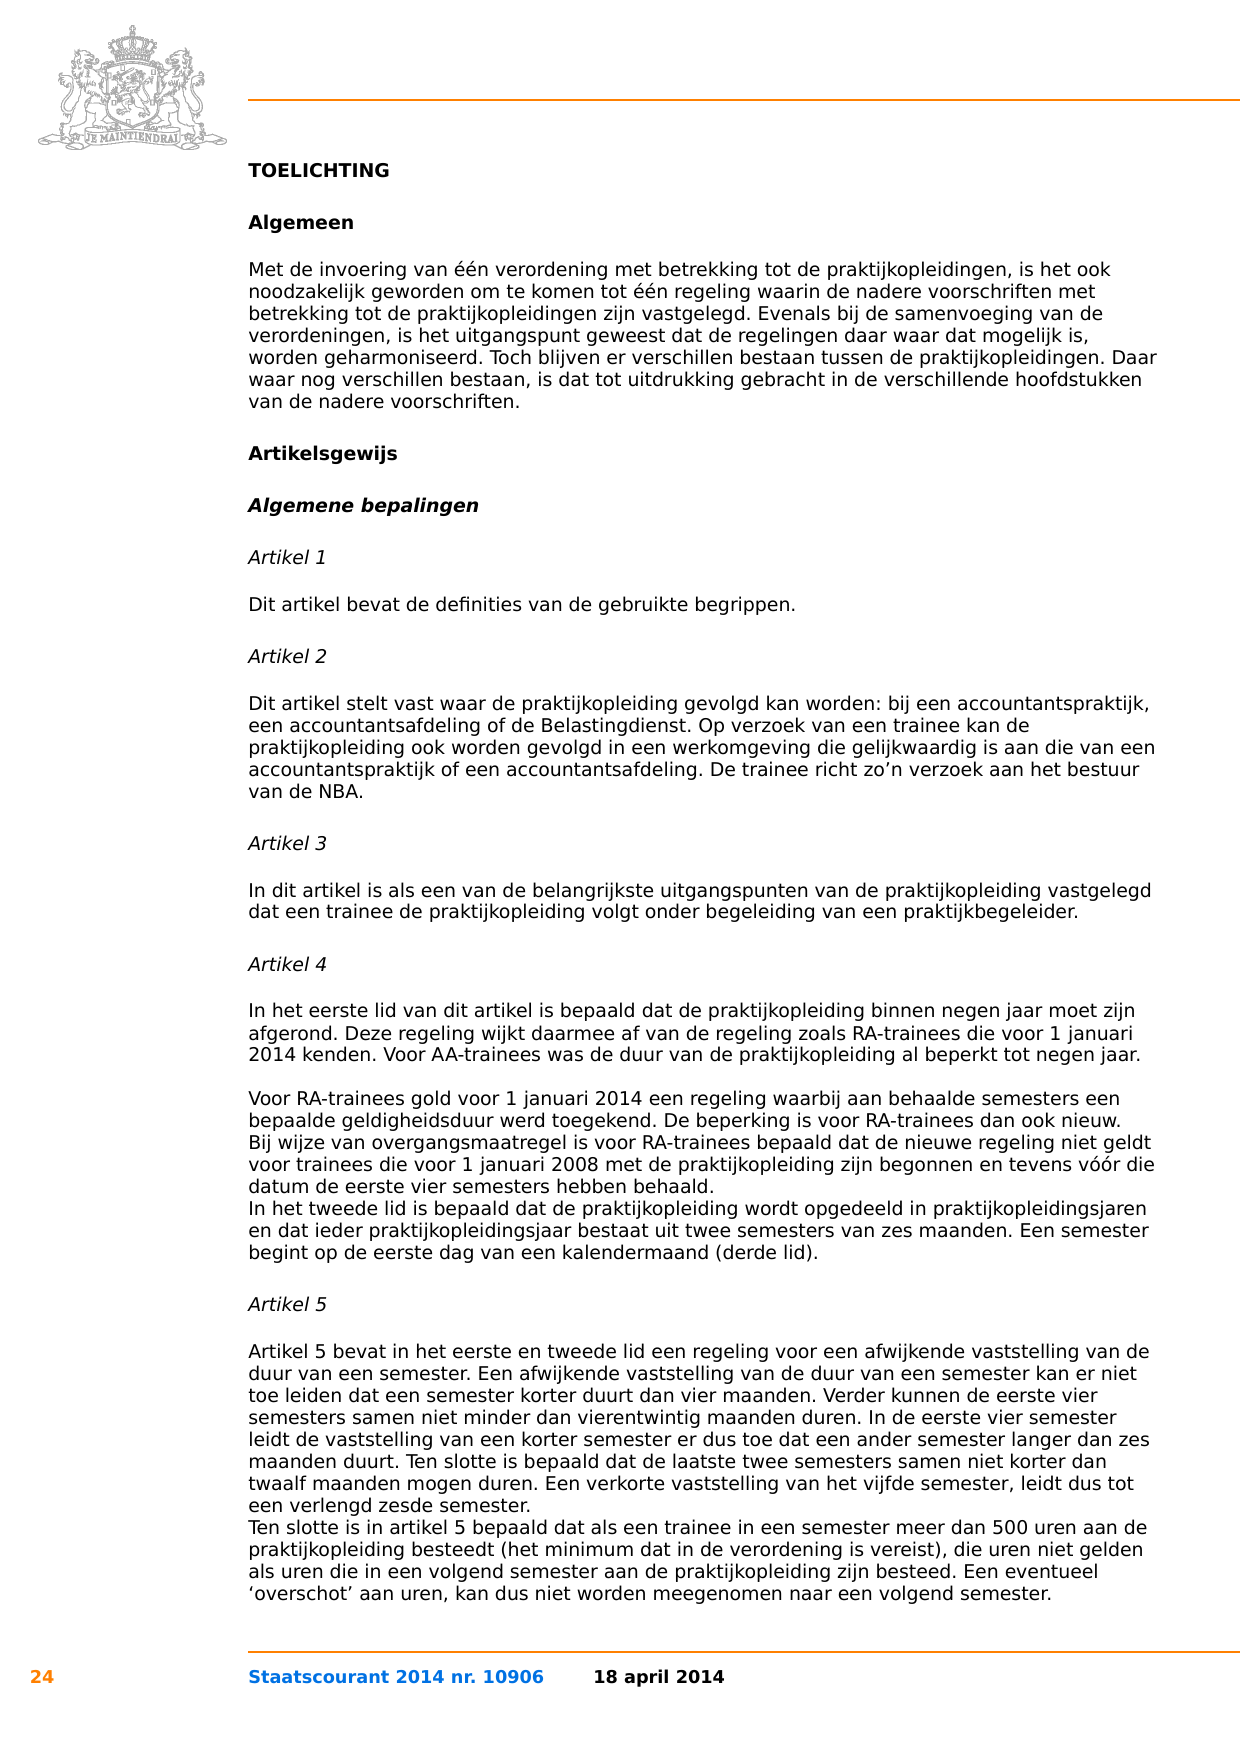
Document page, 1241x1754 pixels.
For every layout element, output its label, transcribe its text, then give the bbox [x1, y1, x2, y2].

text In het tweede lid is bepaald dat de praktijkopleiding wordt opgedeeld in praktijkopleidingsjaren en dat ieder praktijkopleidingsjaar bestaat uit twee semesters van zes maanden. Een semester begint op de eerste dag van een kalendermaand (derde lid). [248, 1198, 1163, 1264]
subtitle Artikel 2 [248, 646, 1163, 668]
text Dit artikel bevat de definities van de gebruikte begrippen. [248, 594, 1163, 616]
text Met de invoering van één verordening met betrekking tot de praktijkopleidingen, is het ook noodzakelijk geworden om te komen tot één regeling waarin de nadere voorschriften met betrekking tot de praktijkopleidingen zijn vastgelegd. Evenals bij de samenvoeging van de verordeningen, is het uitgangspunt geweest dat de regelingen daar waar dat mogelijk is, worden geharmoniseerd. Toch blijven er verschillen bestaan tussen de praktijkopleidingen. Daar waar nog verschillen bestaan, is dat tot uitdrukking gebracht in de verschillende hoofdstukken van de nadere voorschriften. [248, 259, 1163, 413]
text Voor RA-trainees gold voor 1 januari 2014 een regeling waarbij aan behaalde semesters een bepaalde geldigheidsduur werd toegekend. De beperking is voor RA-trainees dan ook nieuw. [248, 1088, 1163, 1132]
text Dit artikel stelt vast waar de praktijkopleiding gevolgd kan worden: bij een accountantspraktijk, een accountantsafdeling of de Belastingdienst. Op verzoek van een trainee kan de praktijkopleiding ook worden gevolgd in een werkomgeving die gelijkwaardig is aan die van een accountantspraktijk of een accountantsafdeling. De trainee richt zo’n verzoek aan het bestuur van de NBA. [248, 693, 1163, 802]
subtitle Artikel 4 [248, 953, 1163, 975]
text In het eerste lid van dit artikel is bepaald dat de praktijkopleiding binnen negen jaar moet zijn afgerond. Deze regeling wijkt daarmee af van de regeling zoals RA-trainees die voor 1 januari 2014 kenden. Voor AA-trainees was de duur van de praktijkopleiding al beperkt tot negen jaar. [248, 1000, 1163, 1066]
subtitle Artikel 3 [248, 832, 1163, 854]
subtitle Artikel 1 [248, 547, 1163, 569]
text Bij wijze van overgangsmaatregel is voor RA-trainees bepaald dat de nieuwe regeling niet geldt voor trainees die voor 1 januari 2008 met de praktijkopleiding zijn begonnen en tevens vóór die datum de eerste vier semesters hebben behaald. [248, 1132, 1163, 1198]
picture [38, 25, 227, 150]
subtitle Algemene bepalingen [248, 495, 1163, 517]
subtitle TOELICHTING [248, 160, 1163, 182]
subtitle Artikelsgewijs [248, 443, 1163, 465]
text In dit artikel is als een van de belangrijkste uitgangspunten van de praktijkopleiding vastgelegd dat een trainee de praktijkopleiding volgt onder begeleiding van een praktijkbegeleider. [248, 879, 1163, 923]
subtitle Algemeen [248, 212, 1163, 234]
text Artikel 5 bevat in het eerste en tweede lid een regeling voor een afwijkende vaststelling van de duur van een semester. Een afwijkende vaststelling van de duur van een semester kan er niet toe leiden dat een semester korter duurt dan vier maanden. Verder kunnen de eerste vier semesters samen niet minder dan vierentwintig maanden duren. In de eerste vier semester leidt de vaststelling van een korter semester er dus toe dat een ander semester langer dan zes maanden duurt. Ten slotte is bepaald dat de laatste twee semesters samen niet korter dan twaalf maanden mogen duren. Een verkorte vaststelling van het vijfde semester, leidt dus tot een verlengd zesde semester. [248, 1341, 1163, 1517]
text Ten slotte is in artikel 5 bepaald dat als een trainee in een semester meer dan 500 uren aan de praktijkopleiding besteedt (het minimum dat in de verordening is vereist), die uren niet gelden als uren die in een volgend semester aan de praktijkopleiding zijn besteed. Een eventueel ‘overschot’ aan uren, kan dus niet worden meegenomen naar een volgend semester. [248, 1517, 1163, 1605]
subtitle Artikel 5 [248, 1294, 1163, 1316]
